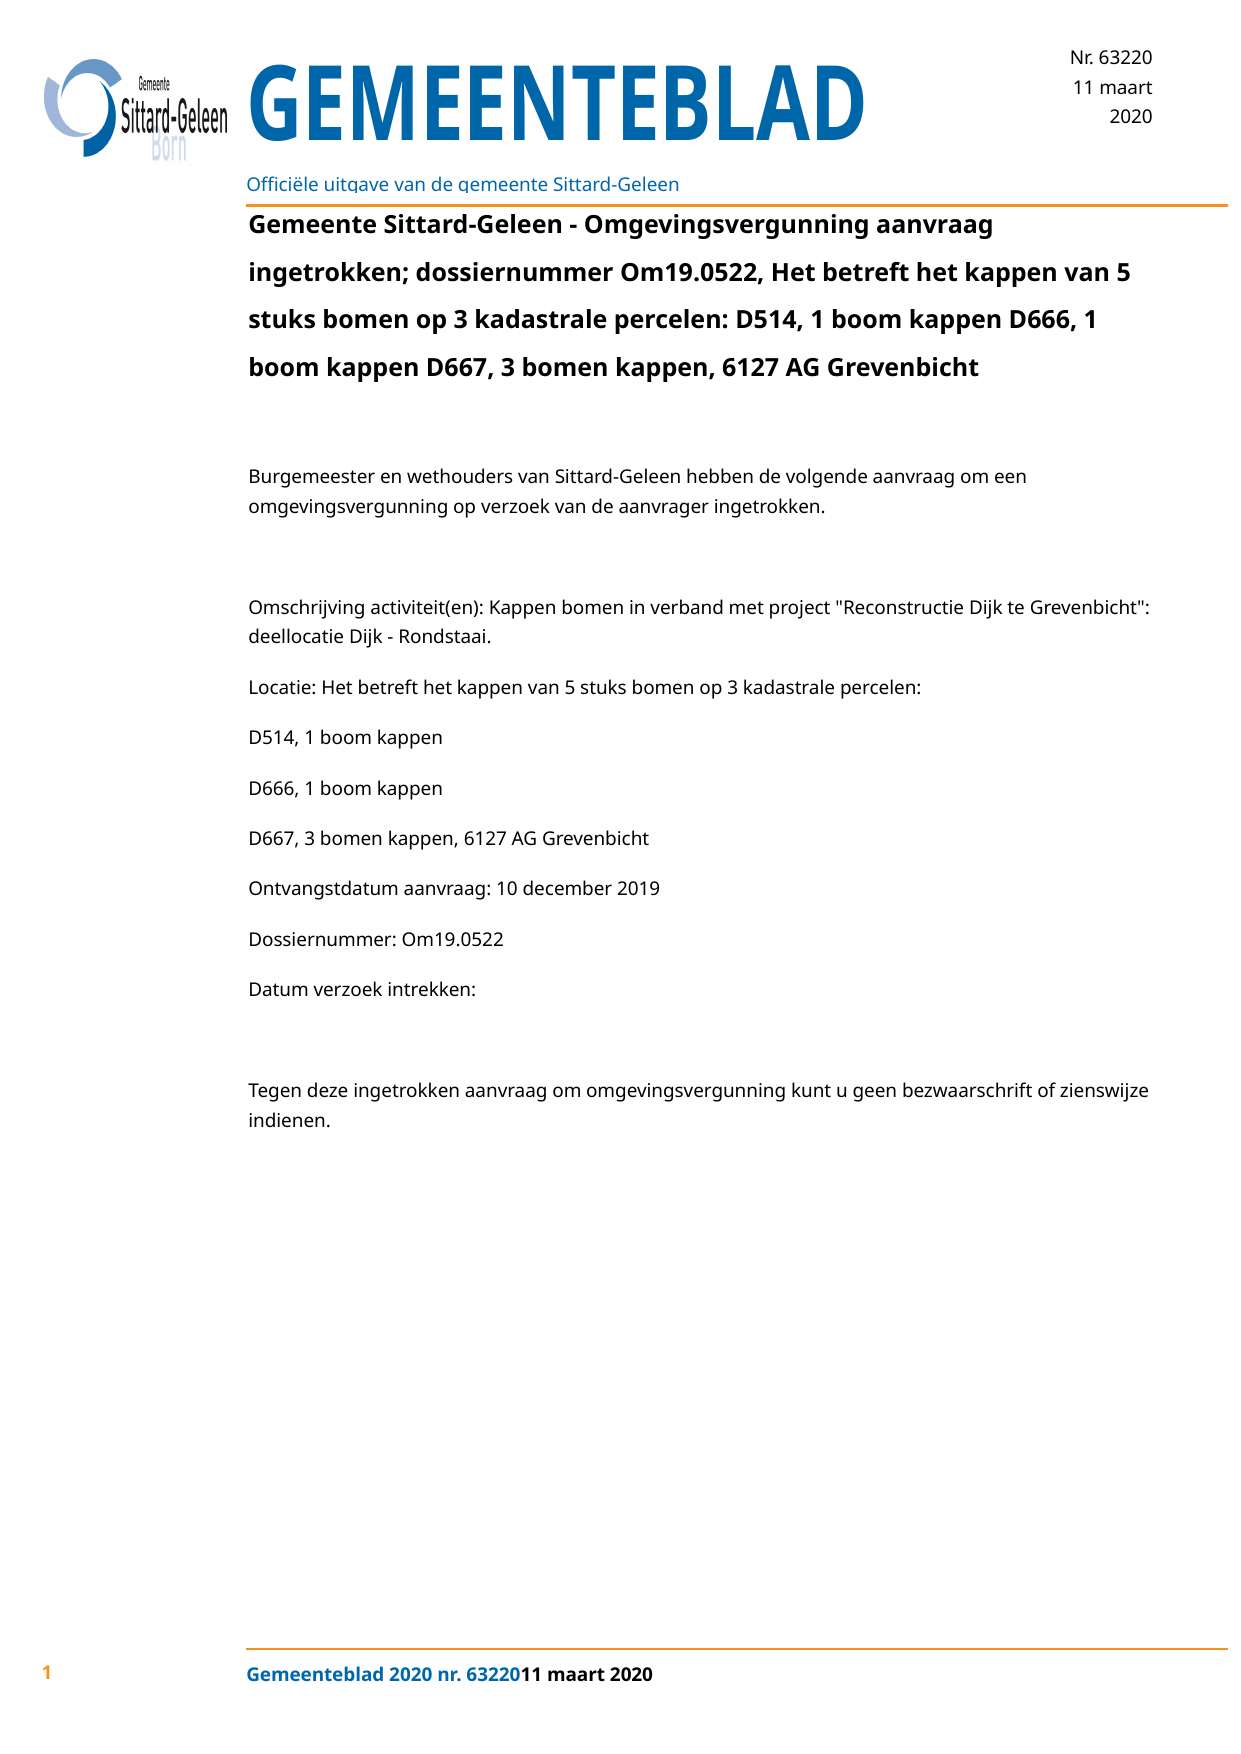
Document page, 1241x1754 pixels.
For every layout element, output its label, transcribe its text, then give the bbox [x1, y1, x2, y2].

text Omschrijving activiteit(en): Kappen bomen in verband met project "Reconstructie Dijk te Grevenbicht": deellocatie Dijk - Rondstaai. [248, 594, 1152, 649]
text Ontvangstdatum aanvraag: 10 december 2019 [248, 876, 1152, 901]
text Tegen deze ingetrokken aanvraag om omgevingsvergunning kunt u geen bezwaarschrift of zienswijze indienen. [248, 1077, 1152, 1133]
text Burgemeester en wethouders van Sittard-Geleen hebben de volgende aanvraag om een omgevingsvergunning op verzoek van de aanvrager ingetrokken. [248, 463, 1152, 519]
text D666, 1 boom kappen [248, 775, 1152, 801]
text Datum verzoek intrekken: [248, 976, 1152, 1002]
text Gemeente Sittard-Geleen - Omgevingsvergunning aanvraag ingetrokken; dossiernummer Om19.0522, Het betreft het kappen van 5 stuks bomen op 3 kadastrale percelen: D514, 1 boom kappen D666, 1 boom kappen D667, 3 bomen kappen, 6127 AG Grevenbicht [248, 207, 1152, 384]
text Locatie: Het betreft het kappen van 5 stuks bomen op 3 kadastrale percelen: [248, 674, 1152, 700]
text Dossiernummer: Om19.0522 [248, 926, 1152, 952]
text D667, 3 bomen kappen, 6127 AG Grevenbicht [248, 825, 1152, 851]
picture [41, 47, 231, 172]
text D514, 1 boom kappen [248, 724, 1152, 750]
